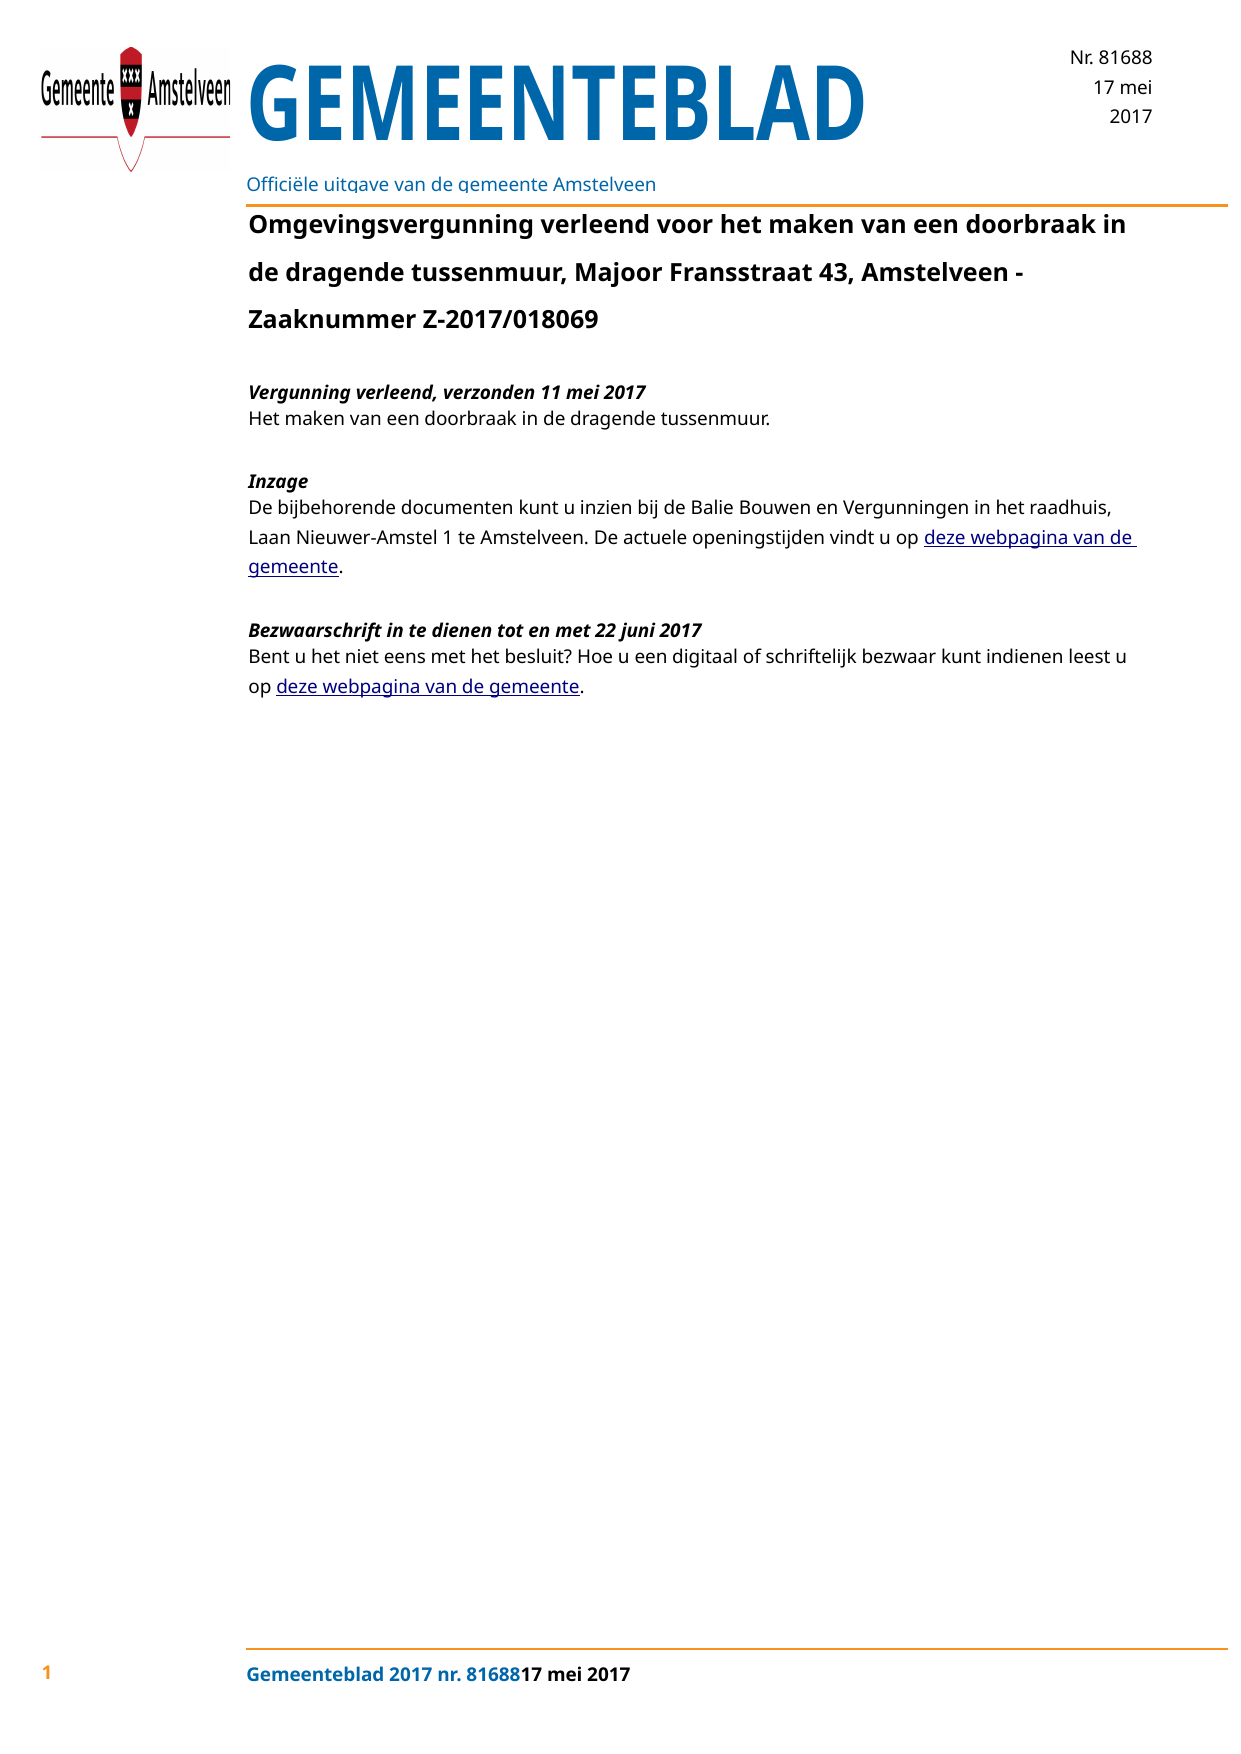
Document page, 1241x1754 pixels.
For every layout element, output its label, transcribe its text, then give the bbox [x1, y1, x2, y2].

text Inzage [248, 469, 1152, 494]
text De bijbehorende documenten kunt u inzien bij de Balie Bouwen en Vergunningen in het raadhuis, Laan Nieuwer-Amstel 1 te Amstelveen. De actuele openingstijden vindt u op deze webpagina van de gemeente. [248, 494, 1152, 579]
text Bent u het niet eens met het besluit? Hoe u een digitaal of schriftelijk bezwaar kunt indienen leest u op deze webpagina van de gemeente. [248, 643, 1152, 699]
text Het maken van een doorbraak in de dragende tussenmuur. [248, 405, 1152, 431]
text Vergunning verleend, verzonden 11 mei 2017 [248, 379, 1152, 405]
picture [41, 47, 231, 172]
text Bezwaarschrift in te dienen tot en met 22 juni 2017 [248, 618, 1152, 643]
text Omgevingsvergunning verleend voor het maken van een doorbraak in de dragende tussenmuur, Majoor Fransstraat 43, Amstelveen - Zaaknummer Z-2017/018069 [248, 207, 1152, 336]
